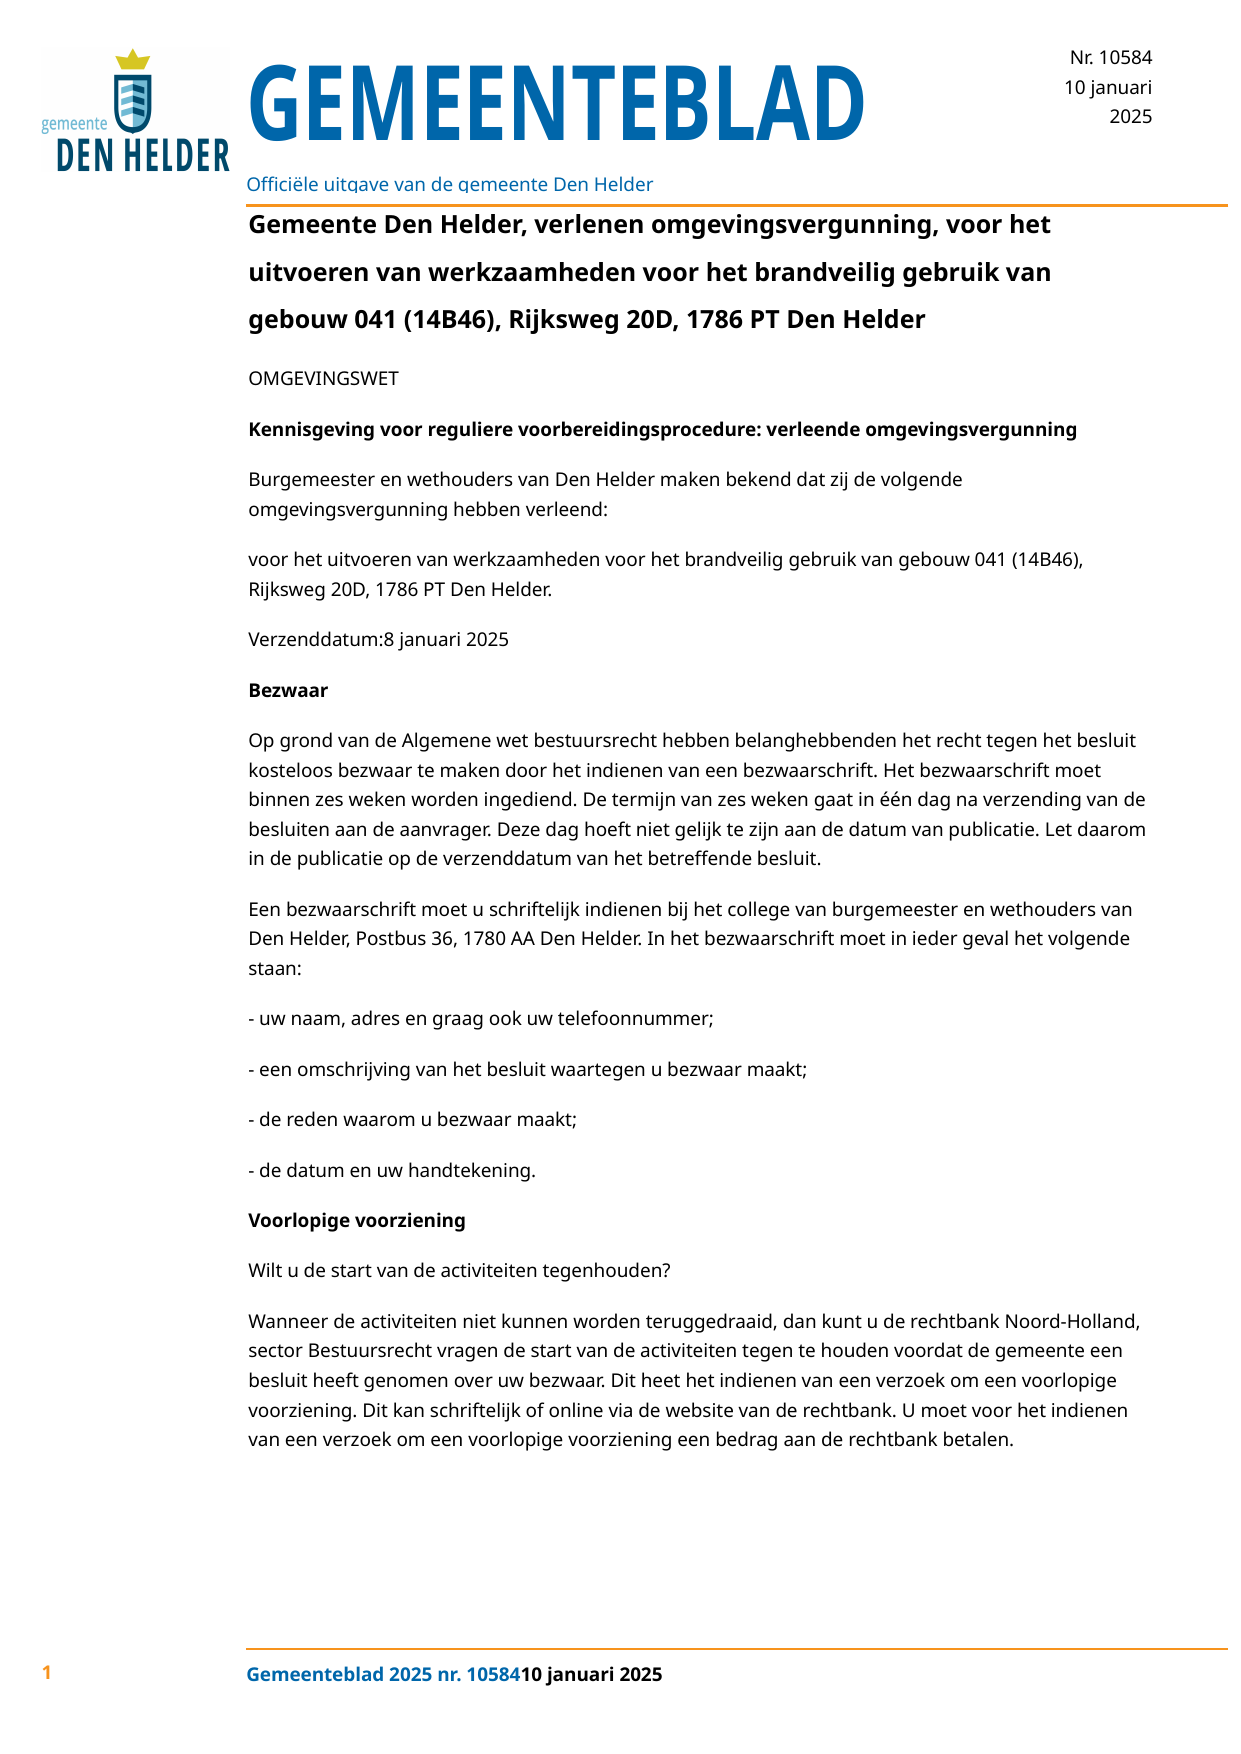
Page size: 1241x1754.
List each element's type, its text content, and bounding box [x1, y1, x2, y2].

text Een bezwaarschrift moet u schriftelijk indienen bij het college van burgemeester en wethouders van Den Helder, Postbus 36, 1780 AA Den Helder. In het bezwaarschrift moet in ieder geval het volgende staan: [248, 896, 1152, 981]
text Wilt u de start van de activiteiten tegenhouden? [248, 1258, 1152, 1283]
text Wanneer de activiteiten niet kunnen worden teruggedraaid, dan kunt u de rechtbank Noord-Holland, sector Bestuursrecht vragen de start van de activiteiten tegen te houden voordat de gemeente een besluit heeft genomen over uw bezwaar. Dit heet het indienen van een verzoek om een voorlopige voorziening. Dit kan schriftelijk of online via de website van de rechtbank. U moet voor het indienen van een verzoek om een voorlopige voorziening een bedrag aan de rechtbank betalen. [248, 1308, 1152, 1452]
text - de datum en uw handtekening. [248, 1157, 1152, 1182]
text Voorlopige voorziening [248, 1207, 1152, 1233]
picture [100, 154, 106, 172]
text - de reden waarom u bezwaar maakt; [248, 1106, 1152, 1132]
text Bezwaar [248, 677, 1152, 702]
text Burgemeester en wethouders van Den Helder maken bekend dat zij de volgende omgevingsvergunning hebben verleend: [248, 466, 1152, 522]
picture [63, 144, 68, 165]
picture [41, 47, 231, 172]
picture [182, 144, 187, 165]
text OMGEVINGSWET [248, 366, 1152, 391]
text - een omschrijving van het besluit waartegen u bezwaar maakt; [248, 1056, 1152, 1082]
text Gemeente Den Helder, verlenen omgevingsvergunning, voor het uitvoeren van werkzaamheden voor het brandveilig gebruik van gebouw 041 (14B46), Rijksweg 20D, 1786 PT Den Helder [248, 207, 1152, 336]
text voor het uitvoeren van werkzaamheden voor het brandveilig gebruik van gebouw 041 (14B46), Rijksweg 20D, 1786 PT Den Helder. [248, 546, 1152, 602]
text - uw naam, adres en graag ook uw telefoonnummer; [248, 1006, 1152, 1031]
text Kennisgeving voor reguliere voorbereidingsprocedure: verleende omgevingsvergunning [248, 416, 1152, 442]
text Op grond van de Algemene wet bestuursrecht hebben belanghebbenden het recht tegen het besluit kosteloos bezwaar te maken door het indienen van een bezwaarschrift. Het bezwaarschrift moet binnen zes weken worden ingediend. De termijn van zes weken gaat in één dag na verzending van de besluiten aan de aanvrager. Deze dag hoeft niet gelijk te zijn aan de datum van publicatie. Let daarom in de publicatie op de verzenddatum van het betreffende besluit. [248, 727, 1152, 871]
text Verzenddatum:8 januari 2025 [248, 626, 1152, 652]
picture [220, 160, 224, 172]
picture [130, 157, 135, 172]
